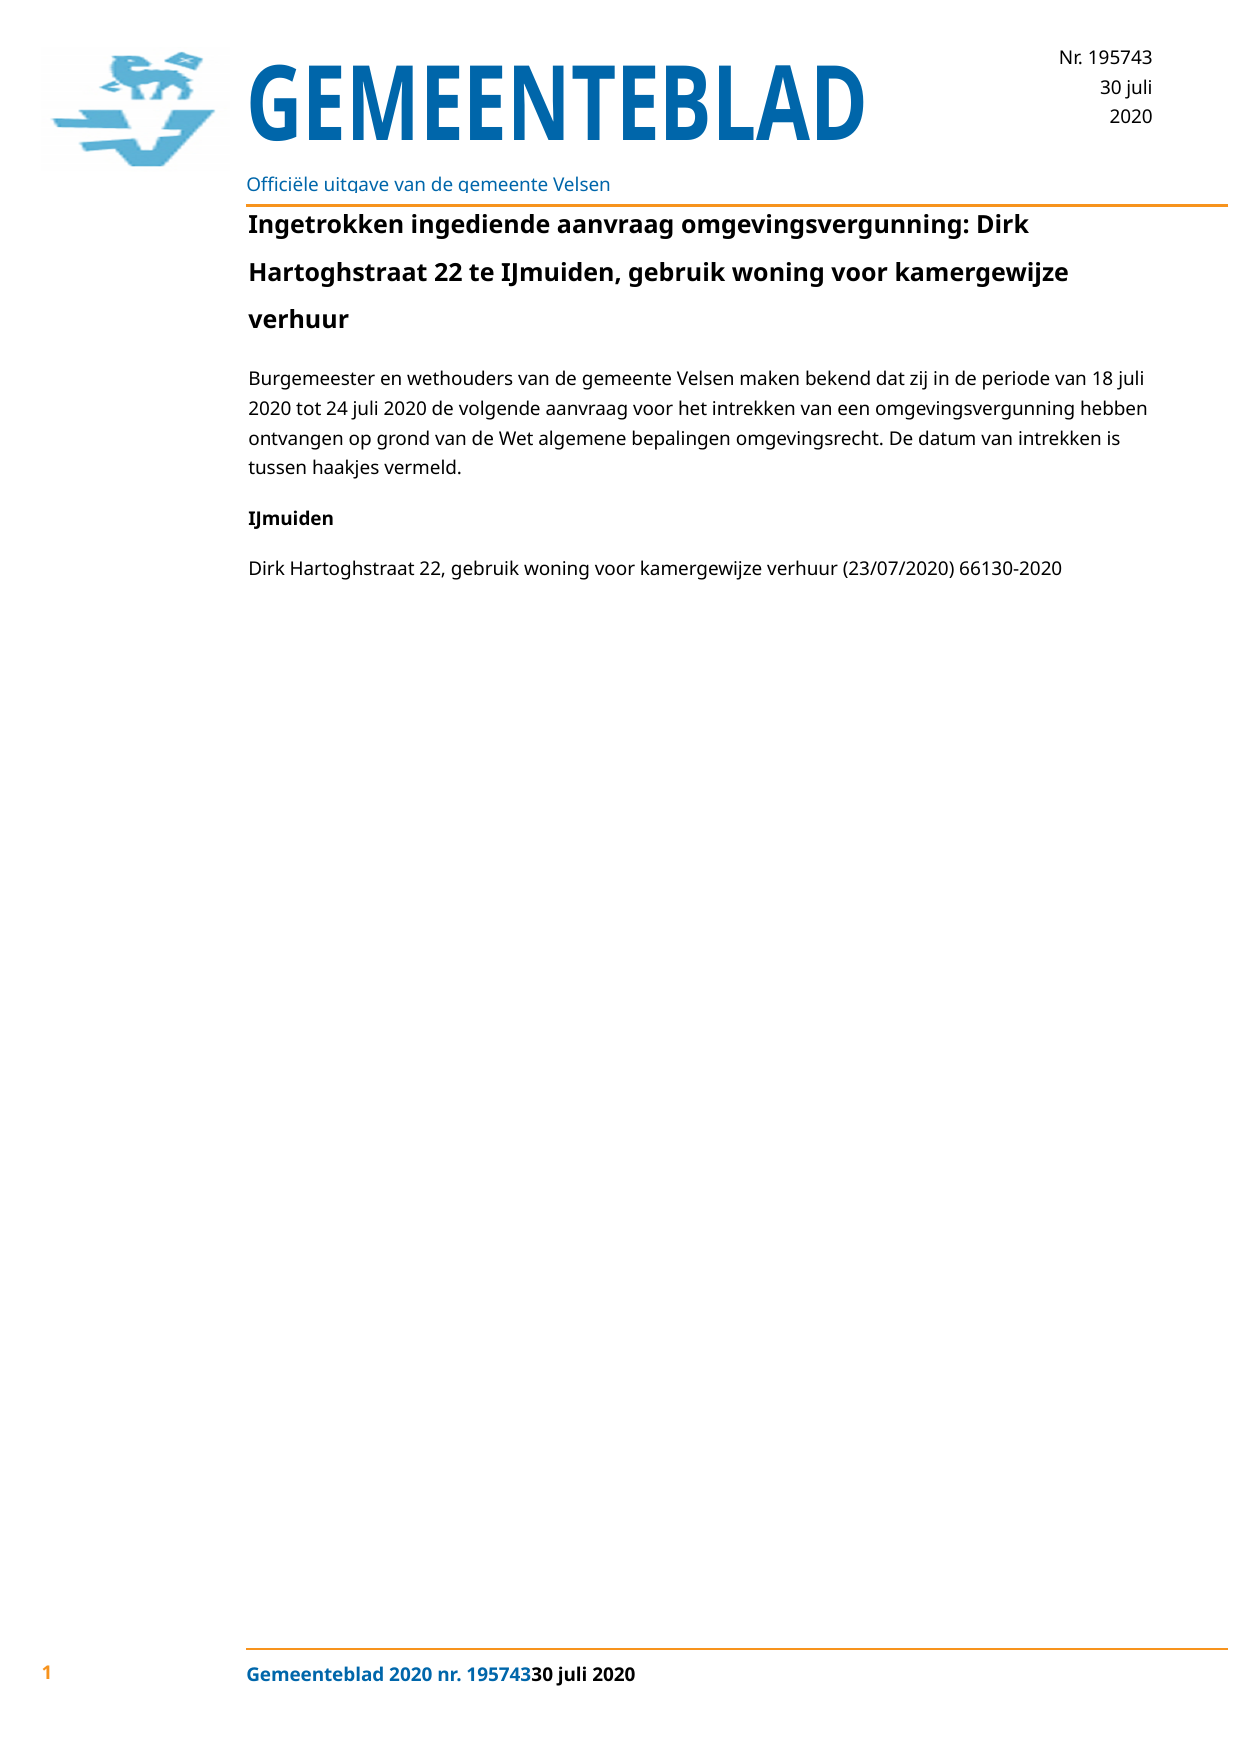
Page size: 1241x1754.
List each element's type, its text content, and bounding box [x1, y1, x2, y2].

text Burgemeester en wethouders van de gemeente Velsen maken bekend dat zij in de periode van 18 juli 2020 tot 24 juli 2020 de volgende aanvraag voor het intrekken van een omgevingsvergunning hebben ontvangen op grond van de Wet algemene bepalingen omgevingsrecht. De datum van intrekken is tussen haakjes vermeld. [248, 366, 1152, 480]
text IJmuiden [248, 505, 1152, 530]
text Ingetrokken ingediende aanvraag omgevingsvergunning: Dirk Hartoghstraat 22 te IJmuiden, gebruik woning voor kamergewijze verhuur [248, 207, 1152, 336]
picture [41, 47, 231, 172]
text Dirk Hartoghstraat 22, gebruik woning voor kamergewijze verhuur (23/07/2020) 66130-2020 [248, 555, 1152, 581]
